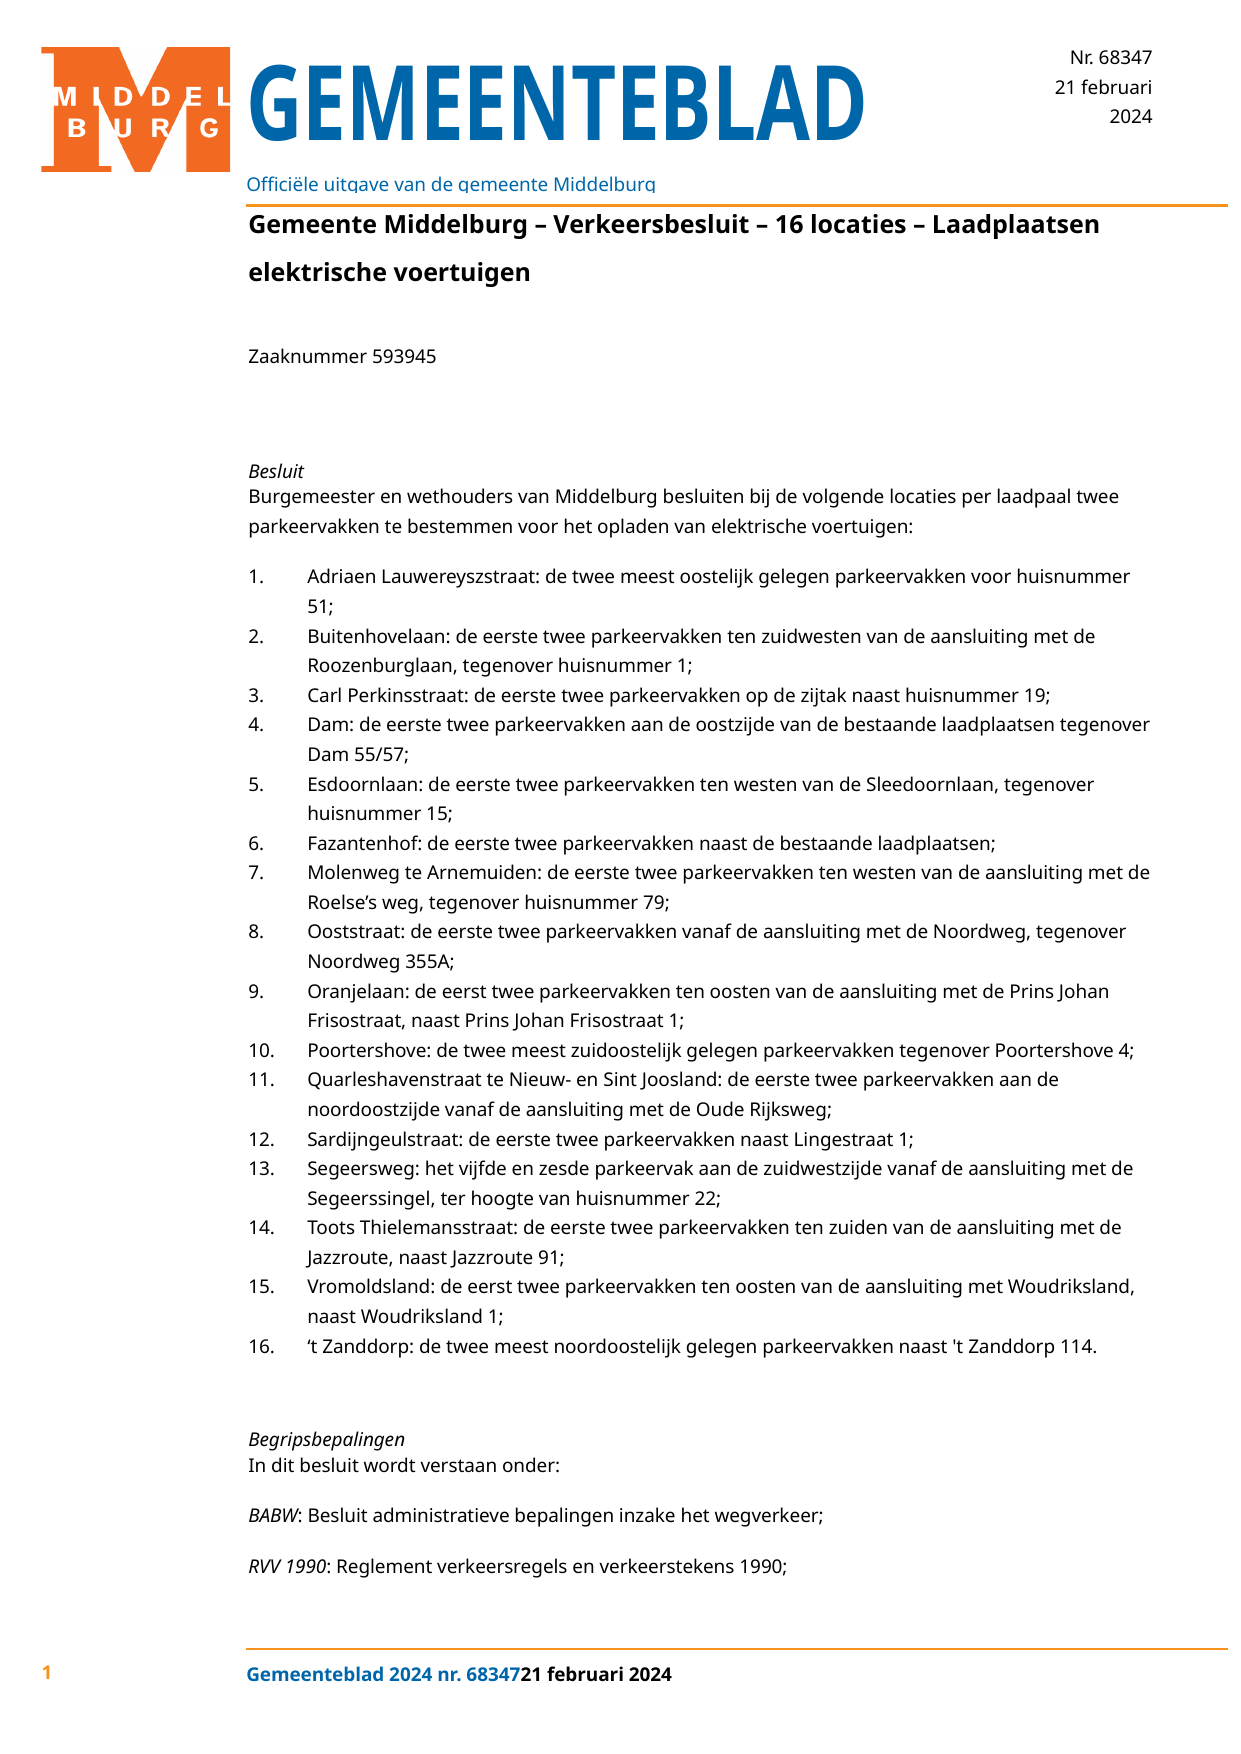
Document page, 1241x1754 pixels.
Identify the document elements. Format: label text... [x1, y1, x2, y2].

list Carl Perkinsstraat: de eerste twee parkeervakken op de zijtak naast huisnummer 19; [248, 682, 1152, 708]
list Vromoldsland: de eerst twee parkeervakken ten oosten van de aansluiting met Woudriksland, naast Woudriksland 1; [248, 1274, 1152, 1329]
text Gemeente Middelburg – Verkeersbesluit – 16 locaties – Laadplaatsen elektrische voertuigen [248, 207, 1152, 288]
list Molenweg te Arnemuiden: de eerste twee parkeervakken ten westen van de aansluiting met de Roelse’s weg, tegenover huisnummer 79; [248, 859, 1152, 915]
list Buitenhovelaan: de eerste twee parkeervakken ten zuidwesten van de aansluiting met de Roozenburglaan, tegenover huisnummer 1; [248, 623, 1152, 678]
list Fazantenhof: de eerste twee parkeervakken naast de bestaande laadplaatsen; [248, 830, 1152, 856]
list Dam: de eerste twee parkeervakken aan de oostzijde van de bestaande laadplaatsen tegenover Dam 55/57; [248, 712, 1152, 767]
list Oranjelaan: de eerst twee parkeervakken ten oosten van de aansluiting met de Prins Johan Frisostraat, naast Prins Johan Frisostraat 1; [248, 978, 1152, 1033]
text Besluit [248, 458, 1152, 484]
list Ooststraat: de eerste twee parkeervakken vanaf de aansluiting met de Noordweg, tegenover Noordweg 355A; [248, 919, 1152, 974]
list Segeersweg: het vijfde en zesde parkeervak aan de zuidwestzijde vanaf de aansluiting met de Segeerssingel, ter hoogte van huisnummer 22; [248, 1155, 1152, 1211]
list Sardijngeulstraat: de eerste twee parkeervakken naast Lingestraat 1; [248, 1126, 1152, 1152]
list Quarleshavenstraat te Nieuw- en Sint Joosland: de eerste twee parkeervakken aan de noordoostzijde vanaf de aansluiting met de Oude Rijksweg; [248, 1067, 1152, 1122]
text BABW: Besluit administratieve bepalingen inzake het wegverkeer; [248, 1503, 1152, 1528]
list Adriaen Lauwereyszstraat: de twee meest oostelijk gelegen parkeervakken voor huisnummer 51; [248, 564, 1152, 619]
text In dit besluit wordt verstaan onder: [248, 1452, 1152, 1478]
text RVV 1990: Reglement verkeersregels en verkeerstekens 1990; [248, 1553, 1152, 1579]
picture [41, 47, 231, 172]
list ‘t Zanddorp: de twee meest noordoostelijk gelegen parkeervakken naast 't Zanddorp 114. [248, 1333, 1152, 1359]
text Burgemeester en wethouders van Middelburg besluiten bij de volgende locaties per laadpaal twee parkeervakken te bestemmen voor het opladen van elektrische voertuigen: [248, 484, 1152, 539]
list Toots Thielemansstraat: de eerste twee parkeervakken ten zuiden van de aansluiting met de Jazzroute, naast Jazzroute 91; [248, 1214, 1152, 1270]
list Esdoornlaan: de eerste twee parkeervakken ten westen van de Sleedoornlaan, tegenover huisnummer 15; [248, 771, 1152, 826]
list Poortershove: de twee meest zuidoostelijk gelegen parkeervakken tegenover Poortershove 4; [248, 1037, 1152, 1063]
text Zaaknummer 593945 [248, 344, 1152, 369]
text Begripsbepalingen [248, 1426, 1152, 1452]
